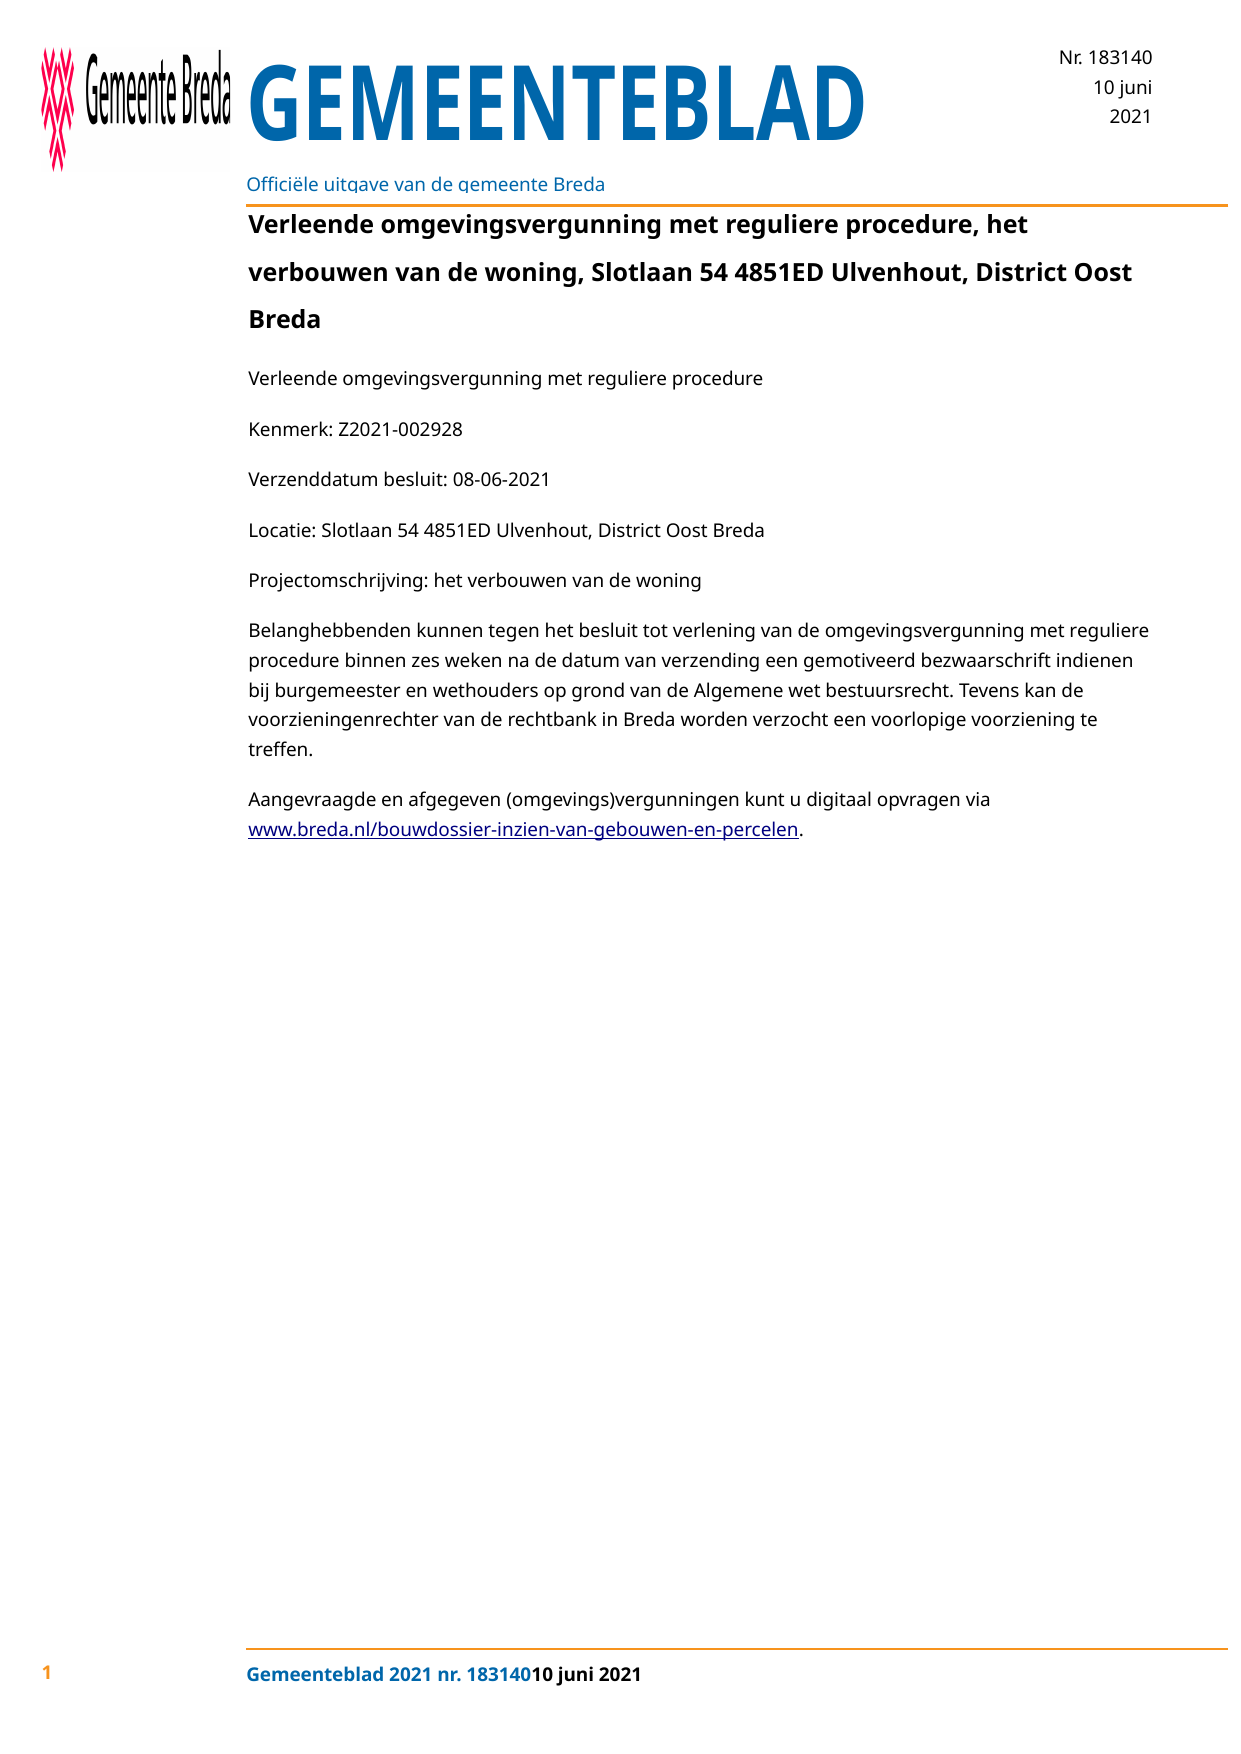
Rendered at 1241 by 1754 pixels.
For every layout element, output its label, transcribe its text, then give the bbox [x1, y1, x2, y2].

text Belanghebbenden kunnen tegen het besluit tot verlening van de omgevingsvergunning met reguliere procedure binnen zes weken na de datum van verzending een gemotiveerd bezwaarschrift indienen bij burgemeester en wethouders op grond van de Algemene wet bestuursrecht. Tevens kan de voorzieningenrechter van de rechtbank in Breda worden verzocht een voorlopige voorziening te treffen. [248, 618, 1152, 762]
text Kenmerk: Z2021-002928 [248, 416, 1152, 442]
text Aangevraagde en afgegeven (omgevings)vergunningen kunt u digitaal opvragen via www.breda.nl/bouwdossier-inzien-van-gebouwen-en-percelen. [248, 786, 1152, 842]
picture [41, 47, 231, 172]
text Locatie: Slotlaan 54 4851ED Ulvenhout, District Oost Breda [248, 517, 1152, 542]
text Verleende omgevingsvergunning met reguliere procedure, het verbouwen van de woning, Slotlaan 54 4851ED Ulvenhout, District Oost Breda [248, 207, 1152, 336]
text Projectomschrijving: het verbouwen van de woning [248, 567, 1152, 593]
text Verleende omgevingsvergunning met reguliere procedure [248, 366, 1152, 391]
text Verzenddatum besluit: 08-06-2021 [248, 466, 1152, 492]
